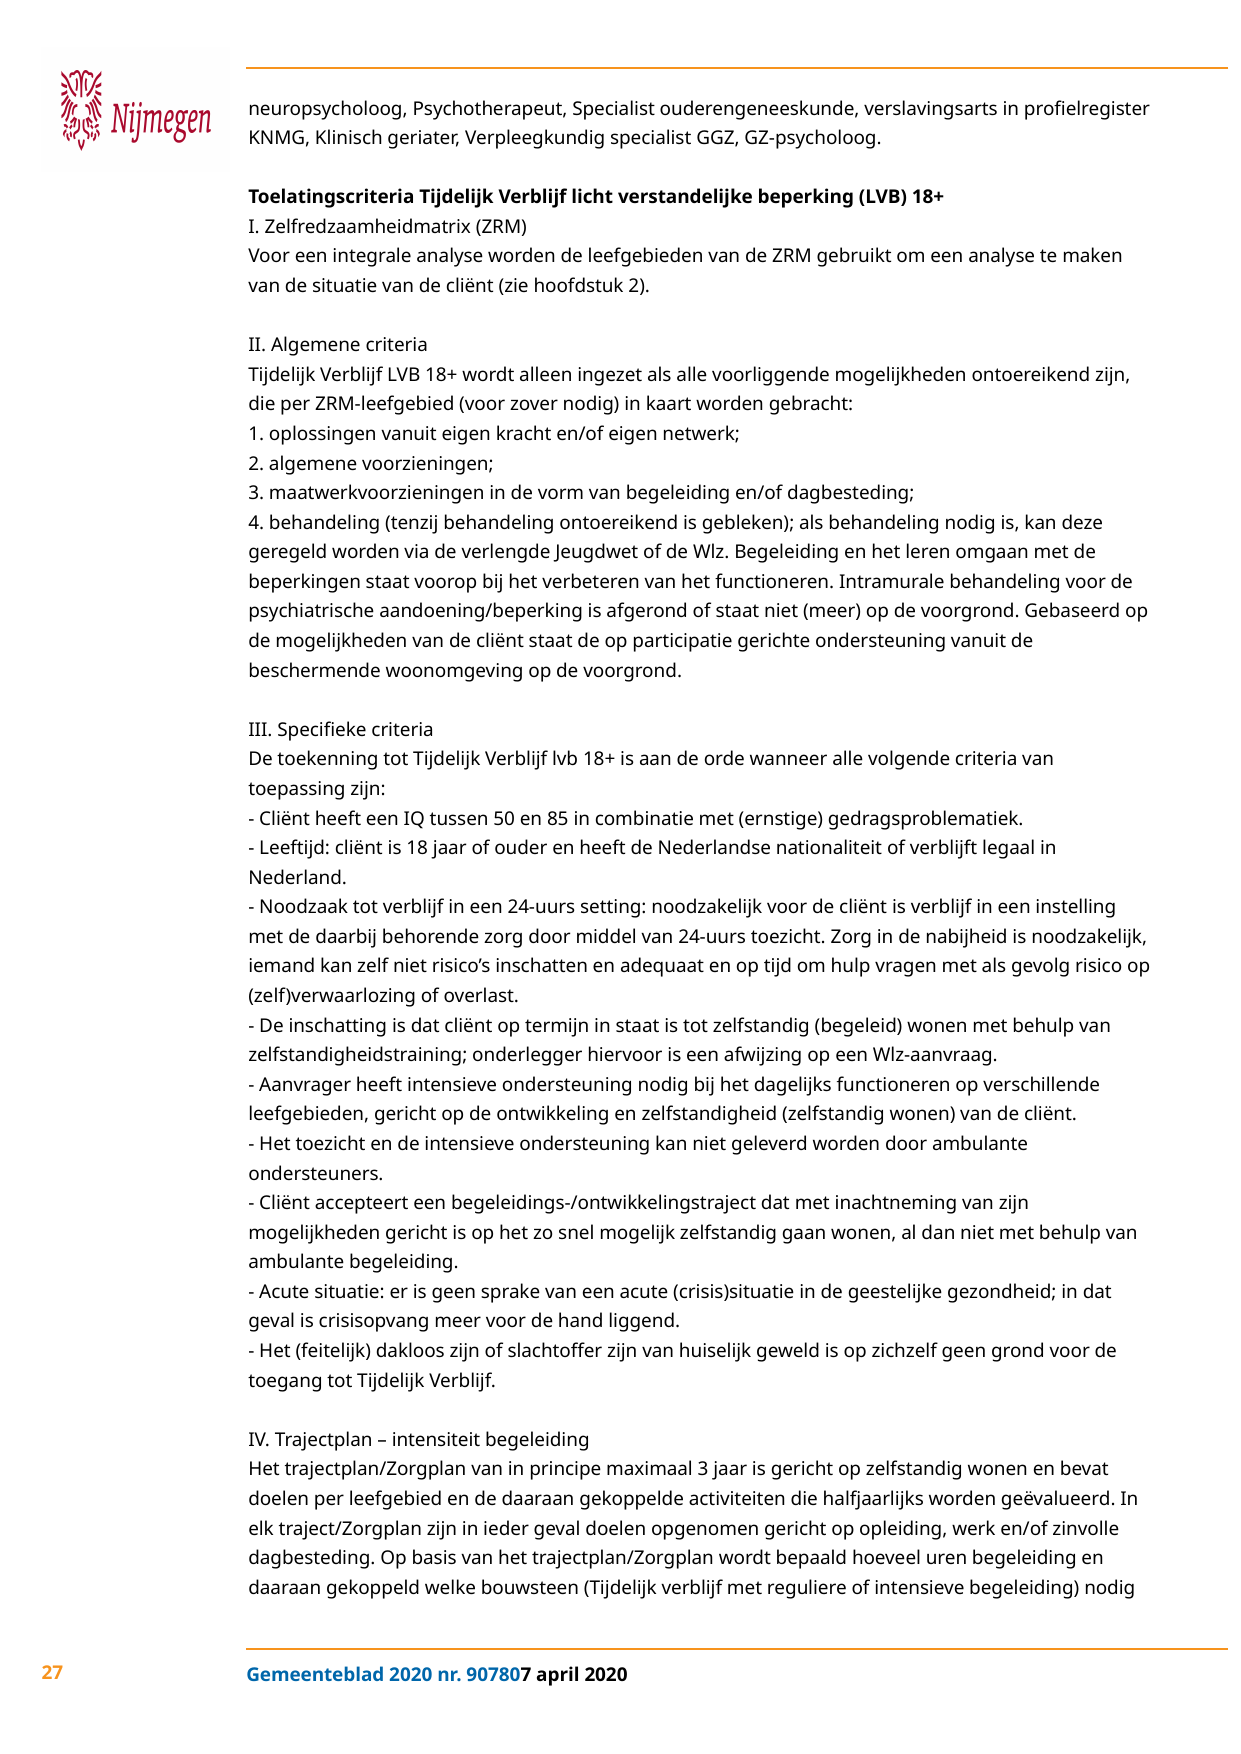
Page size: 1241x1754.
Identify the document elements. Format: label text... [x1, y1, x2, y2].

text Het trajectplan/Zorgplan van in principe maximaal 3 jaar is gericht op zelfstandig wonen en bevat doelen per leefgebied en de daaraan gekoppelde activiteiten die halfjaarlijks worden geëvalueerd. In elk traject/Zorgplan zijn in ieder geval doelen opgenomen gericht op opleiding, werk en/of zinvolle dagbesteding. Op basis van het trajectplan/Zorgplan wordt bepaald hoeveel uren begeleiding en daaraan gekoppeld welke bouwsteen (Tijdelijk verblijf met reguliere of intensieve begeleiding) nodig [248, 1456, 1152, 1600]
text Tijdelijk Verblijf LVB 18+ wordt alleen ingezet als alle voorliggende mogelijkheden ontoereikend zijn, die per ZRM-leefgebied (voor zover nodig) in kaart worden gebracht: [248, 361, 1152, 416]
text - Noodzaak tot verblijf in een 24-uurs setting: noodzakelijk voor de cliënt is verblijf in een instelling met de daarbij behorende zorg door middel van 24-uurs toezicht. Zorg in de nabijheid is noodzakelijk, iemand kan zelf niet risico’s inschatten en adequaat en op tijd om hulp vragen met als gevolg risico op (zelf)verwaarlozing of overlast. [248, 893, 1152, 1008]
text 3. maatwerkvoorzieningen in de vorm van begeleiding en/of dagbesteding; [248, 479, 1152, 505]
text - Cliënt heeft een IQ tussen 50 en 85 in combinatie met (ernstige) gedragsproblematiek. [248, 805, 1152, 831]
text II. Algemene criteria [248, 331, 1152, 357]
text IV. Trajectplan – intensiteit begeleiding [248, 1426, 1152, 1452]
text - Het (feitelijk) dakloos zijn of slachtoffer zijn van huiselijk geweld is op zichzelf geen grond voor de toegang tot Tijdelijk Verblijf. [248, 1337, 1152, 1393]
picture [41, 47, 231, 172]
text - Het toezicht en de intensieve ondersteuning kan niet geleverd worden door ambulante ondersteuners. [248, 1130, 1152, 1186]
text 4. behandeling (tenzij behandeling ontoereikend is gebleken); als behandeling nodig is, kan deze geregeld worden via de verlengde Jeugdwet of de Wlz. Begeleiding en het leren omgaan met de beperkingen staat voorop bij het verbeteren van het functioneren. Intramurale behandeling voor de psychiatrische aandoening/beperking is afgerond of staat niet (meer) op de voorgrond. Gebaseerd op de mogelijkheden van de cliënt staat de op participatie gerichte ondersteuning vanuit de beschermende woonomgeving op de voorgrond. [248, 509, 1152, 683]
text - Cliënt accepteert een begeleidings-/ontwikkelingstraject dat met inachtneming van zijn mogelijkheden gericht is op het zo snel mogelijk zelfstandig gaan wonen, al dan niet met behulp van ambulante begeleiding. [248, 1189, 1152, 1274]
text 2. algemene voorzieningen; [248, 450, 1152, 476]
text I. Zelfredzaamheidmatrix (ZRM) [248, 213, 1152, 239]
text III. Specifieke criteria [248, 716, 1152, 742]
text 1. oplossingen vanuit eigen kracht en/of eigen netwerk; [248, 420, 1152, 446]
text - Acute situatie: er is geen sprake van een acute (crisis)situatie in de geestelijke gezondheid; in dat geval is crisisopvang meer voor de hand liggend. [248, 1278, 1152, 1333]
text De toekenning tot Tijdelijk Verblijf lvb 18+ is aan de orde wanneer alle volgende criteria van toepassing zijn: [248, 746, 1152, 801]
text - Leeftijd: cliënt is 18 jaar of ouder en heeft de Nederlandse nationaliteit of verblijft legaal in Nederland. [248, 834, 1152, 890]
text Voor een integrale analyse worden de leefgebieden van de ZRM gebruikt om een analyse te maken van de situatie van de cliënt (zie hoofdstuk 2). [248, 243, 1152, 298]
text - Aanvrager heeft intensieve ondersteuning nodig bij het dagelijks functioneren op verschillende leefgebieden, gericht op de ontwikkeling en zelfstandigheid (zelfstandig wonen) van de cliënt. [248, 1071, 1152, 1126]
text neuropsycholoog, Psychotherapeut, Specialist ouderengeneeskunde, verslavingsarts in profielregister KNMG, Klinisch geriater, Verpleegkundig specialist GGZ, GZ-psycholoog. [248, 95, 1152, 150]
text Toelatingscriteria Tijdelijk Verblijf licht verstandelijke beperking (LVB) 18+ [248, 183, 1152, 209]
text - De inschatting is dat cliënt op termijn in staat is tot zelfstandig (begeleid) wonen met behulp van zelfstandigheidstraining; onderlegger hiervoor is een afwijzing op een Wlz-aanvraag. [248, 1012, 1152, 1067]
